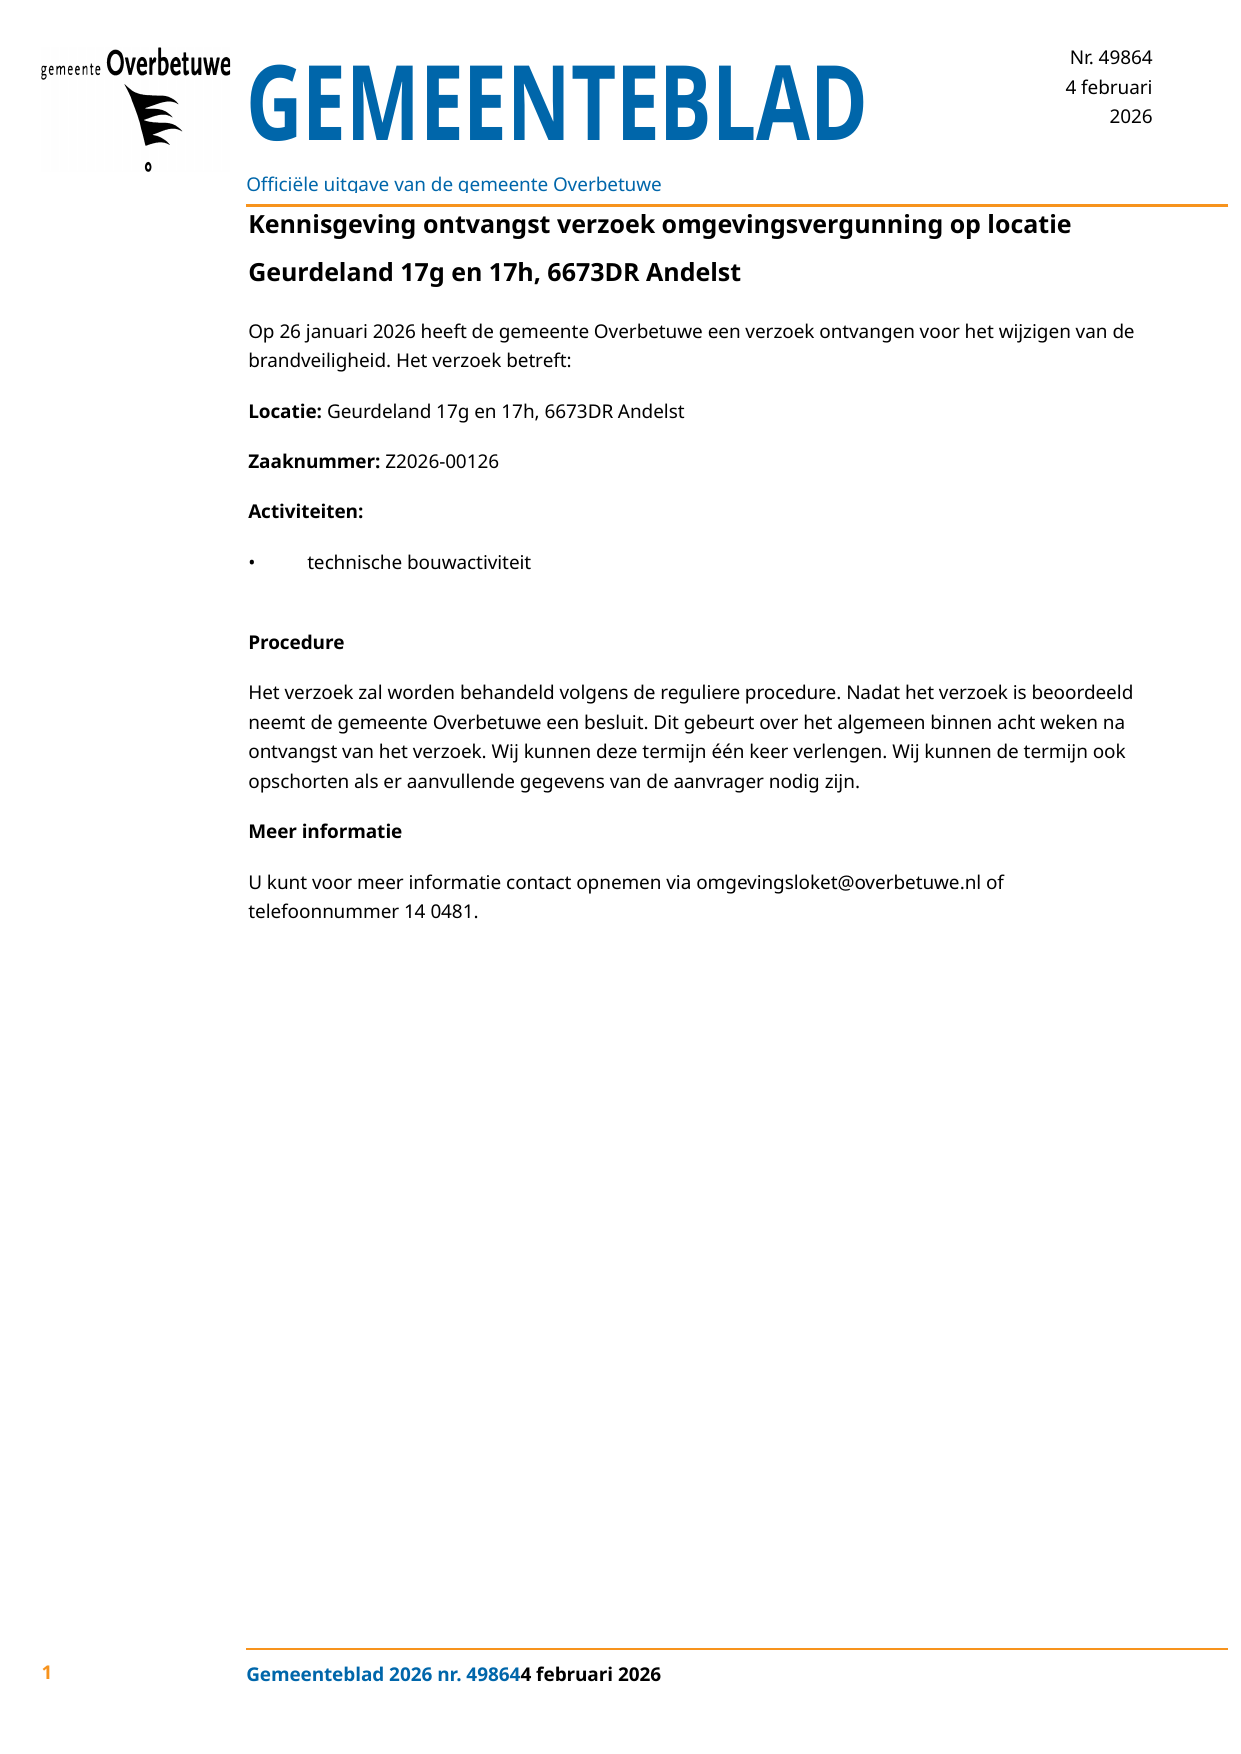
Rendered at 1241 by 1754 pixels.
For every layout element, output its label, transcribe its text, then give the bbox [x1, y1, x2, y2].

text Het verzoek zal worden behandeld volgens de reguliere procedure. Nadat het verzoek is beoordeeld neemt de gemeente Overbetuwe een besluit. Dit gebeurt over het algemeen binnen acht weken na ontvangst van het verzoek. Wij kunnen deze termijn één keer verlengen. Wij kunnen de termijn ook opschorten als er aanvullende gegevens van de aanvrager nodig zijn. [248, 679, 1152, 794]
text U kunt voor meer informatie contact opnemen via omgevingsloket@overbetuwe.nl of telefoonnummer 14 0481. [248, 869, 1152, 924]
text Locatie: Geurdeland 17g en 17h, 6673DR Andelst [248, 398, 1152, 424]
text Zaaknummer: Z2026-00126 [248, 448, 1152, 474]
picture [41, 47, 231, 172]
list technische bouwactiviteit [248, 549, 1152, 575]
text Procedure [248, 629, 1152, 655]
text Meer informatie [248, 819, 1152, 844]
text Op 26 januari 2026 heeft de gemeente Overbetuwe een verzoek ontvangen voor het wijzigen van de brandveiligheid. Het verzoek betreft: [248, 318, 1152, 373]
text Kennisgeving ontvangst verzoek omgevingsvergunning op locatie Geurdeland 17g en 17h, 6673DR Andelst [248, 207, 1152, 288]
text Activiteiten: [248, 499, 1152, 524]
